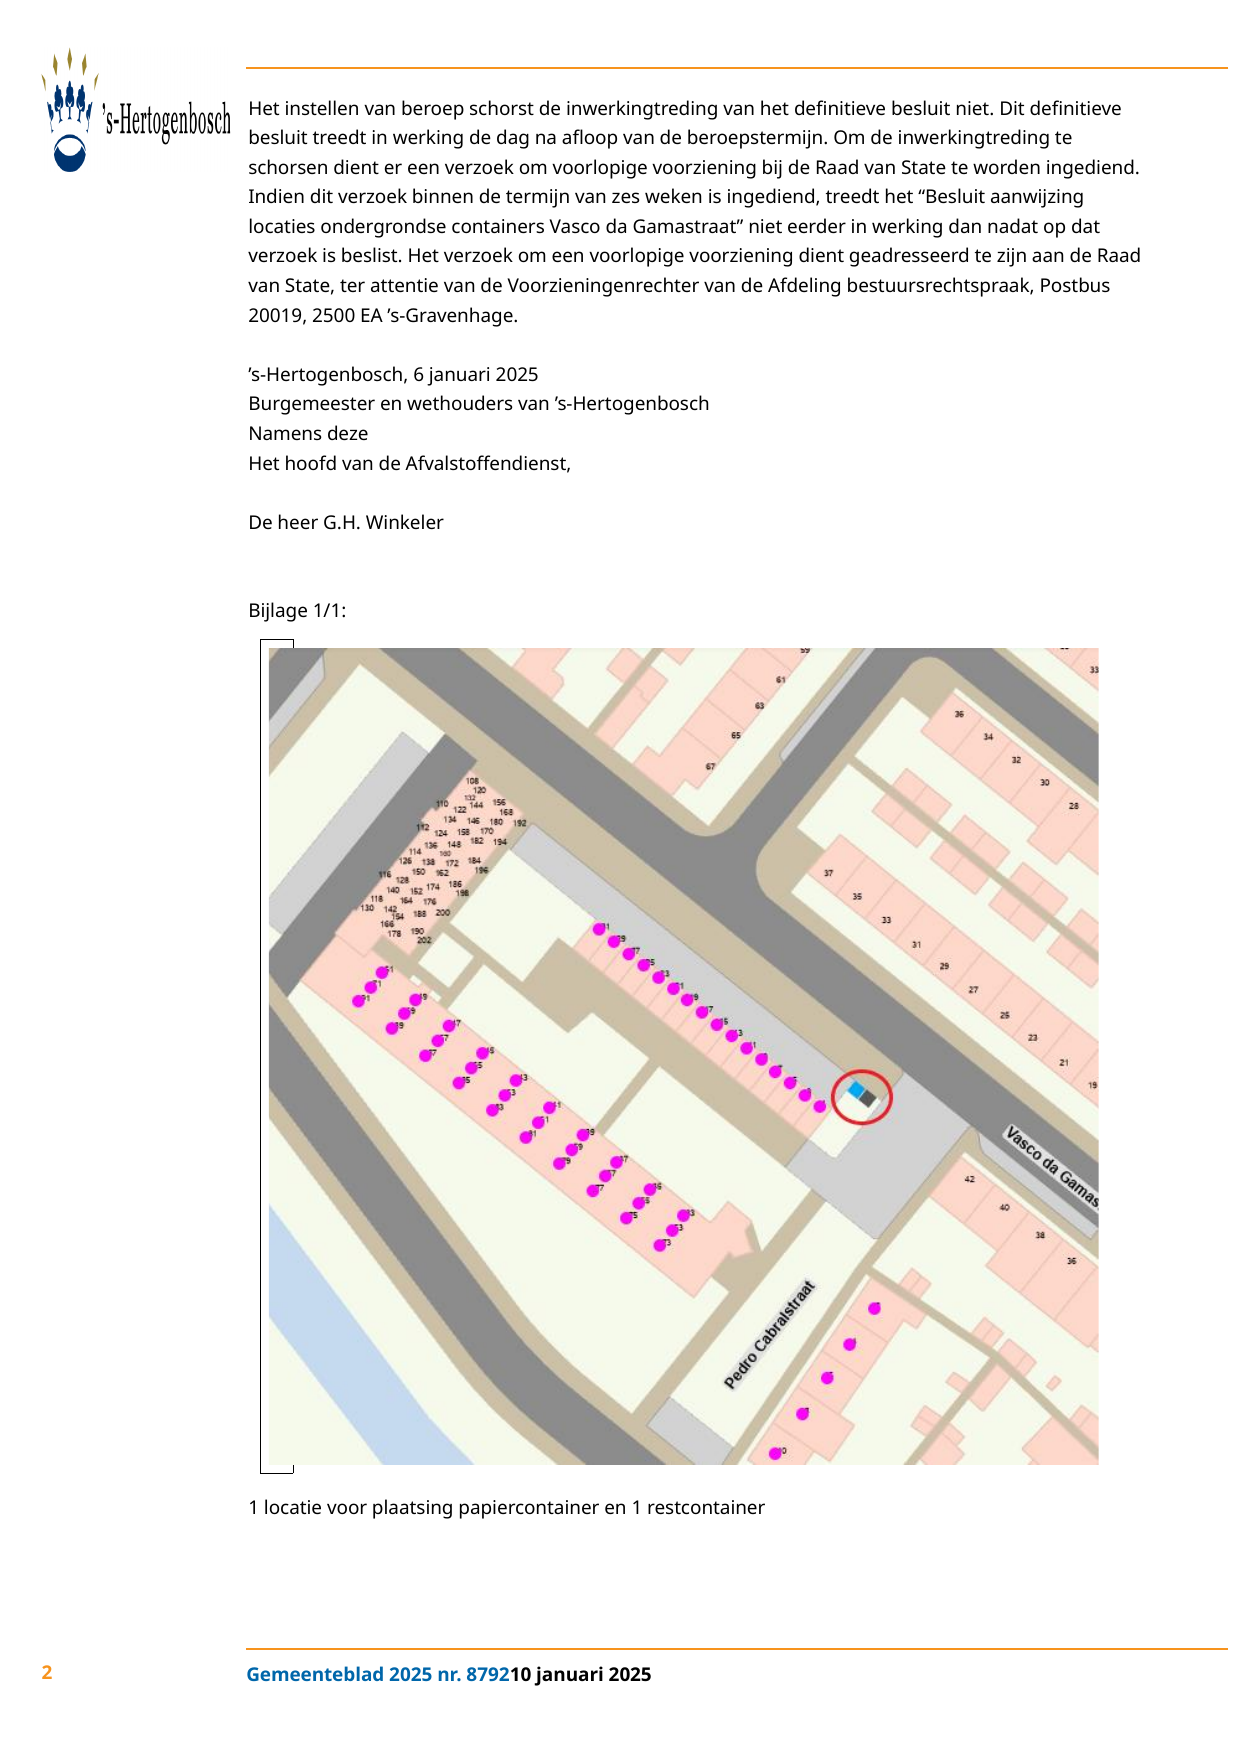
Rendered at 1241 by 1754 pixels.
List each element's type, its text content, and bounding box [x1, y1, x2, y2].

text 1 locatie voor plaatsing papiercontainer en 1 restcontainer [248, 1494, 1152, 1520]
text Namens deze [248, 420, 1152, 446]
text Burgemeester en wethouders van ’s-Hertogenbosch [248, 391, 1152, 416]
text Het hoofd van de Afvalstoffendienst, [248, 450, 1152, 476]
picture [41, 47, 231, 172]
text De heer G.H. Winkeler [248, 509, 1152, 535]
text Bijlage 1/1: [248, 598, 1152, 623]
picture [268, 648, 1099, 1465]
text ’s-Hertogenbosch, 6 januari 2025 [248, 361, 1152, 387]
text Het instellen van beroep schorst de inwerkingtreding van het definitieve besluit niet. Dit definitieve besluit treedt in werking de dag na afloop van de beroepstermijn. Om de inwerkingtreding te schorsen dient er een verzoek om voorlopige voorziening bij de Raad van State te worden ingediend. Indien dit verzoek binnen de termijn van zes weken is ingediend, treedt het “Besluit aanwijzing locaties ondergrondse containers Vasco da Gamastraat” niet eerder in werking dan nadat op dat verzoek is beslist. Het verzoek om een voorlopige voorziening dient geadresseerd te zijn aan de Raad van State, ter attentie van de Voorzieningenrechter van de Afdeling bestuursrechtspraak, Postbus 20019, 2500 EA ’s-Gravenhage. [248, 95, 1152, 328]
